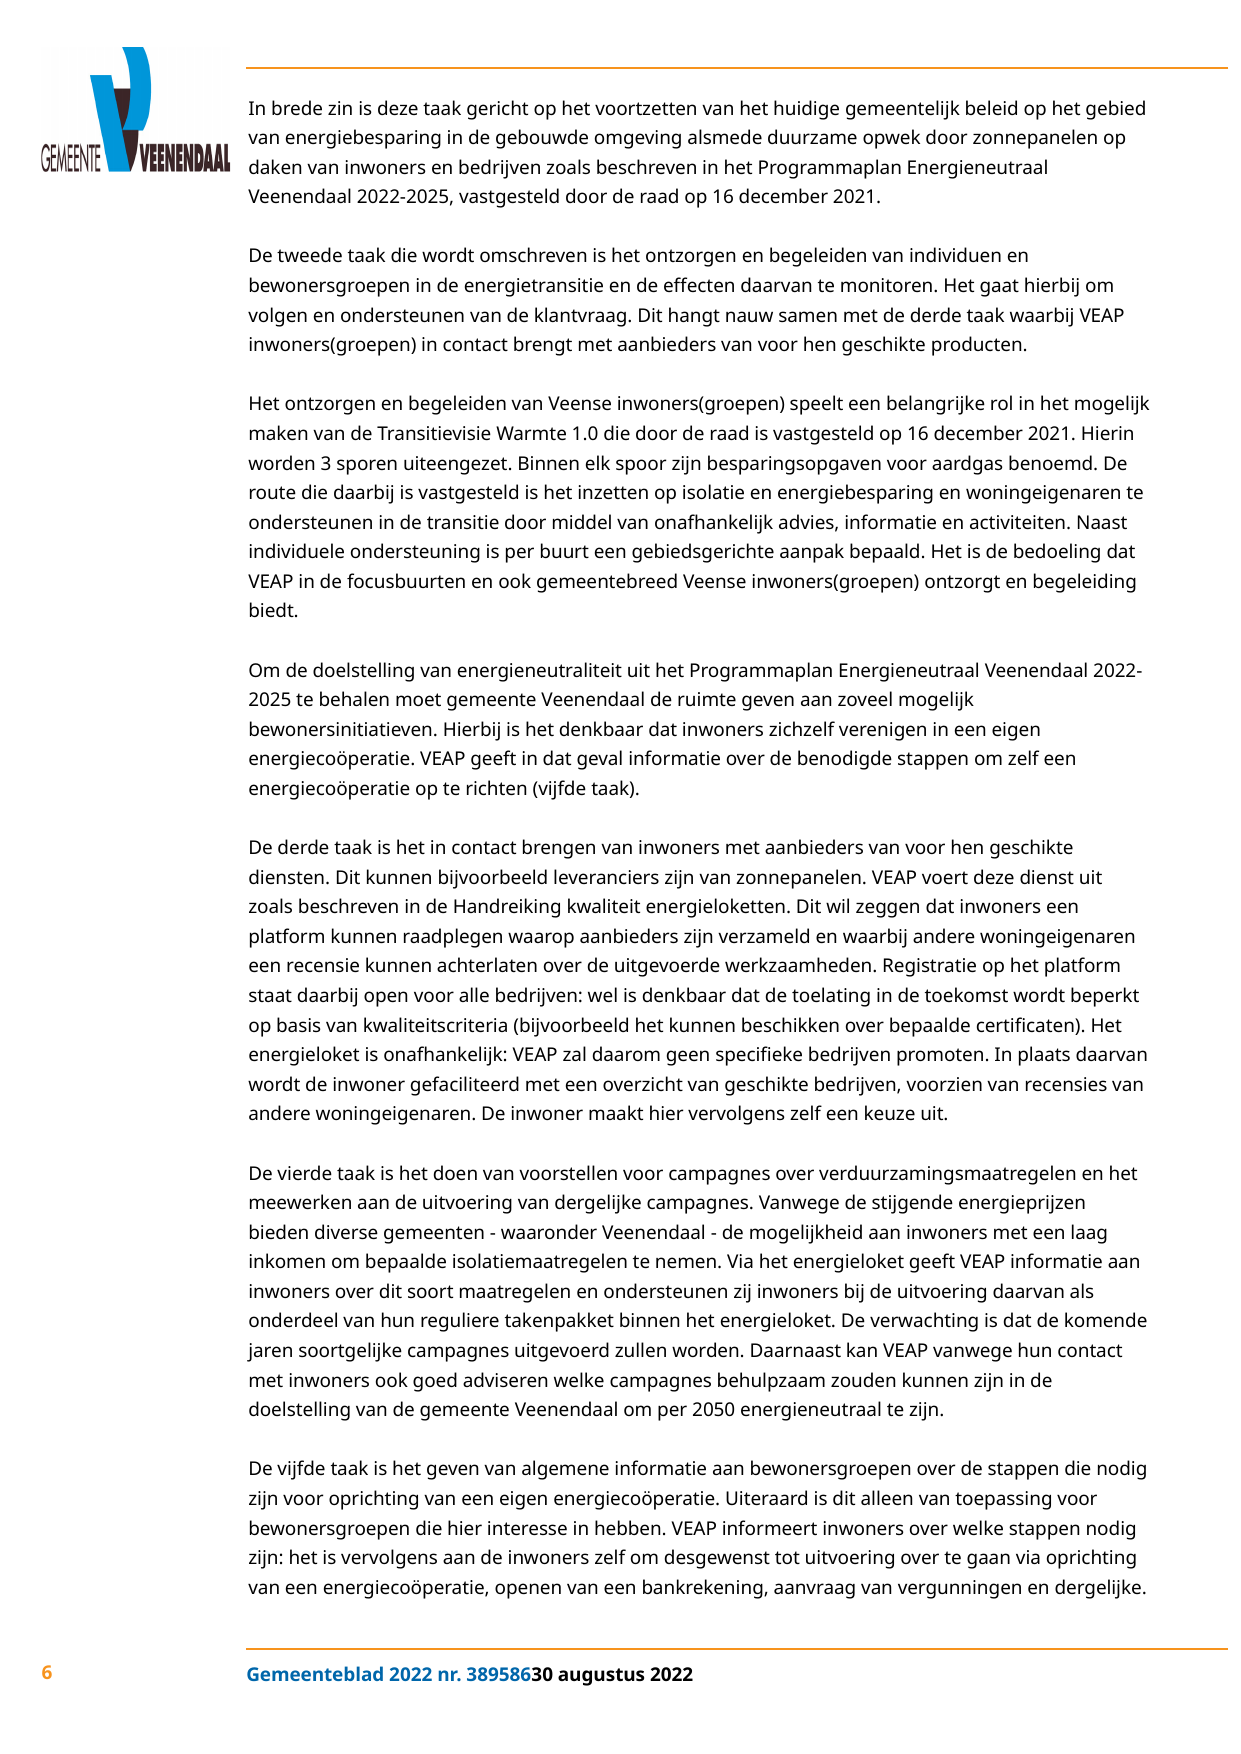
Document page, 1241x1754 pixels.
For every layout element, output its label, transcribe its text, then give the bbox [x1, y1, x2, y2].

text Het ontzorgen en begeleiden van Veense inwoners(groepen) speelt een belangrijke rol in het mogelijk maken van de Transitievisie Warmte 1.0 die door de raad is vastgesteld op 16 december 2021. Hierin worden 3 sporen uiteengezet. Binnen elk spoor zijn besparingsopgaven voor aardgas benoemd. De route die daarbij is vastgesteld is het inzetten op isolatie en energiebesparing en woningeigenaren te ondersteunen in de transitie door middel van onafhankelijk advies, informatie en activiteiten. Naast individuele ondersteuning is per buurt een gebiedsgerichte aanpak bepaald. Het is de bedoeling dat VEAP in de focusbuurten en ook gemeentebreed Veense inwoners(groepen) ontzorgt en begeleiding biedt. [248, 391, 1152, 623]
text De vijfde taak is het geven van algemene informatie aan bewonersgroepen over de stappen die nodig zijn voor oprichting van een eigen energiecoöperatie. Uiteraard is dit alleen van toepassing voor bewonersgroepen die hier interesse in hebben. VEAP informeert inwoners over welke stappen nodig zijn: het is vervolgens aan de inwoners zelf om desgewenst tot uitvoering over te gaan via oprichting van een energiecoöperatie, openen van een bankrekening, aanvraag van vergunningen en dergelijke. [248, 1456, 1152, 1600]
text De derde taak is het in contact brengen van inwoners met aanbieders van voor hen geschikte diensten. Dit kunnen bijvoorbeeld leveranciers zijn van zonnepanelen. VEAP voert deze dienst uit zoals beschreven in de Handreiking kwaliteit energieloketten. Dit wil zeggen dat inwoners een platform kunnen raadplegen waarop aanbieders zijn verzameld en waarbij andere woningeigenaren een recensie kunnen achterlaten over de uitgevoerde werkzaamheden. Registratie op het platform staat daarbij open voor alle bedrijven: wel is denkbaar dat de toelating in de toekomst wordt beperkt op basis van kwaliteitscriteria (bijvoorbeeld het kunnen beschikken over bepaalde certificaten). Het energieloket is onafhankelijk: VEAP zal daarom geen specifieke bedrijven promoten. In plaats daarvan wordt de inwoner gefaciliteerd met een overzicht van geschikte bedrijven, voorzien van recensies van andere woningeigenaren. De inwoner maakt hier vervolgens zelf een keuze uit. [248, 834, 1152, 1126]
text De vierde taak is het doen van voorstellen voor campagnes over verduurzamingsmaatregelen en het meewerken aan de uitvoering van dergelijke campagnes. Vanwege de stijgende energieprijzen bieden diverse gemeenten - waaronder Veenendaal - de mogelijkheid aan inwoners met een laag inkomen om bepaalde isolatiemaatregelen te nemen. Via het energieloket geeft VEAP informatie aan inwoners over dit soort maatregelen en ondersteunen zij inwoners bij de uitvoering daarvan als onderdeel van hun reguliere takenpakket binnen het energieloket. De verwachting is dat de komende jaren soortgelijke campagnes uitgevoerd zullen worden. Daarnaast kan VEAP vanwege hun contact met inwoners ook goed adviseren welke campagnes behulpzaam zouden kunnen zijn in de doelstelling van de gemeente Veenendaal om per 2050 energieneutraal te zijn. [248, 1160, 1152, 1422]
text In brede zin is deze taak gericht op het voortzetten van het huidige gemeentelijk beleid op het gebied van energiebesparing in de gebouwde omgeving alsmede duurzame opwek door zonnepanelen op daken van inwoners en bedrijven zoals beschreven in het Programmaplan Energieneutraal Veenendaal 2022-2025, vastgesteld door de raad op 16 december 2021. [248, 95, 1152, 209]
picture [41, 47, 130, 172]
text De tweede taak die wordt omschreven is het ontzorgen en begeleiden van individuen en bewonersgroepen in de energietransitie en de effecten daarvan te monitoren. Het gaat hierbij om volgen en ondersteunen van de klantvraag. Dit hangt nauw samen met de derde taak waarbij VEAP inwoners(groepen) in contact brengt met aanbieders van voor hen geschikte producten. [248, 243, 1152, 357]
picture [123, 47, 231, 172]
text Om de doelstelling van energieneutraliteit uit het Programmaplan Energieneutraal Veenendaal 2022-2025 te behalen moet gemeente Veenendaal de ruimte geven aan zoveel mogelijk bewonersinitiatieven. Hierbij is het denkbaar dat inwoners zichzelf verenigen in een eigen energiecoöperatie. VEAP geeft in dat geval informatie over de benodigde stappen om zelf een energiecoöperatie op te richten (vijfde taak). [248, 657, 1152, 801]
